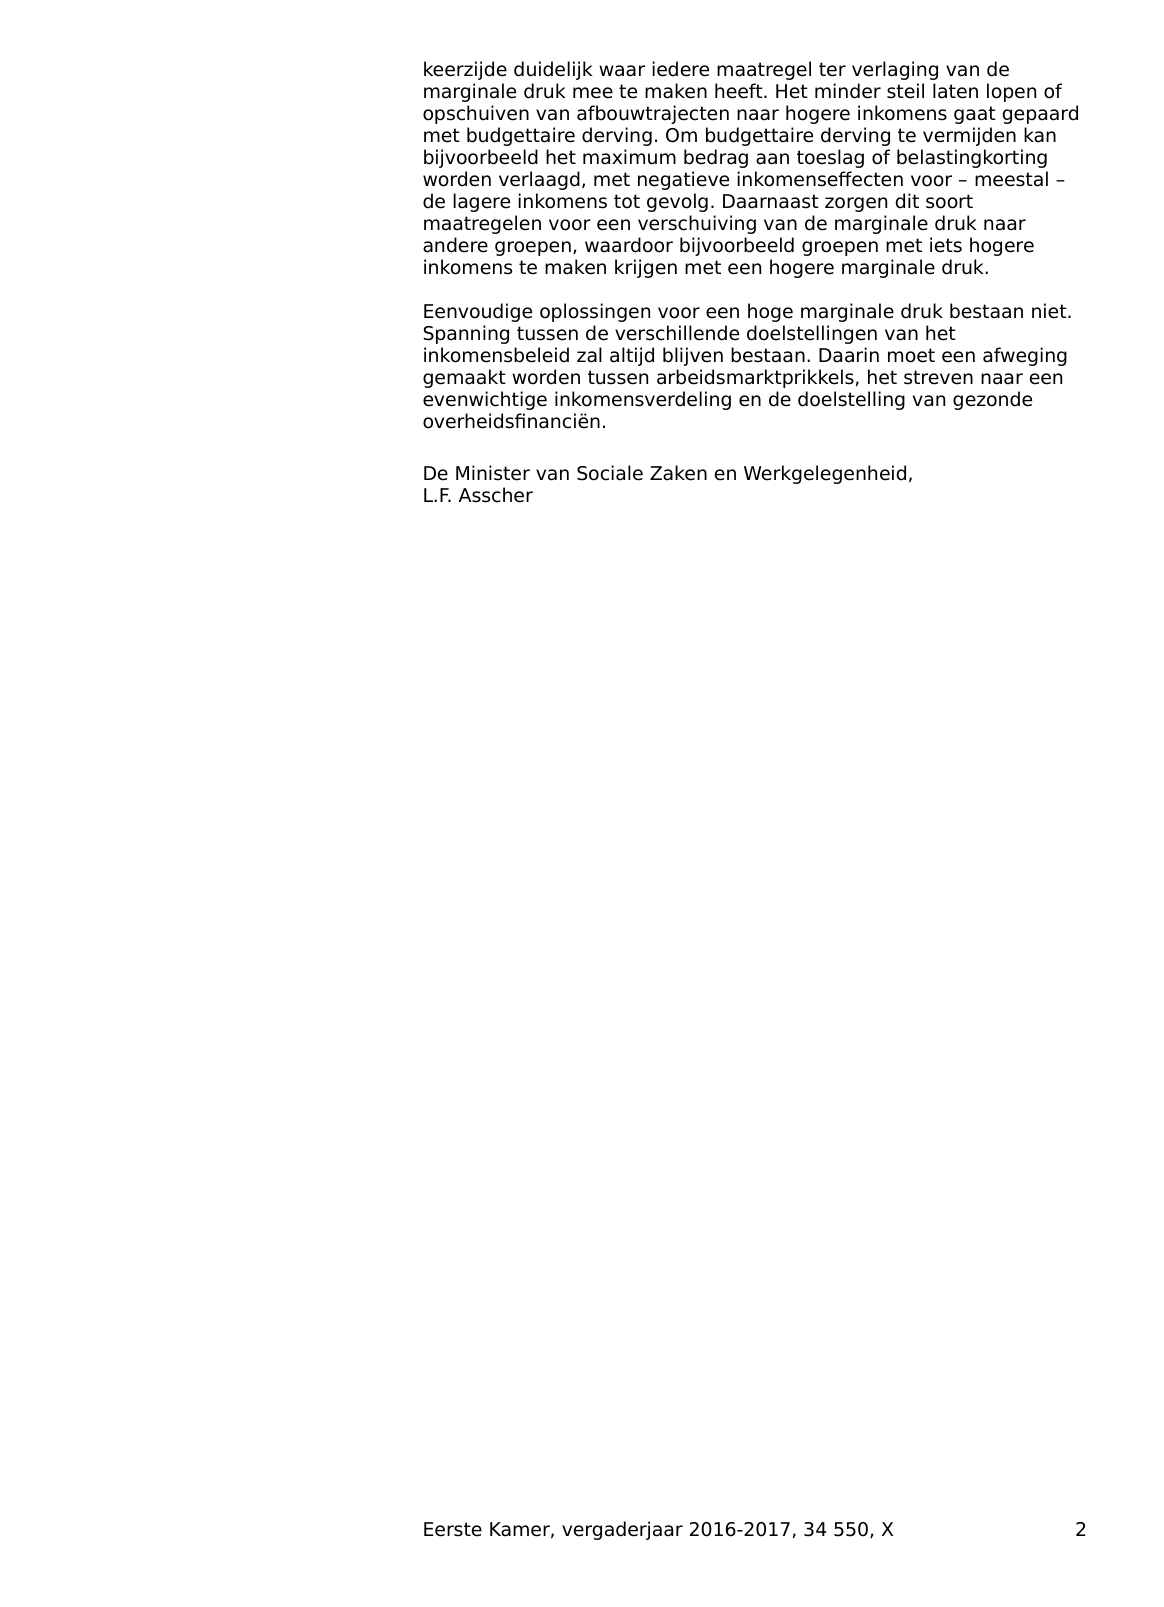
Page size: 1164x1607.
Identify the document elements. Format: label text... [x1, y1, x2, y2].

text Eenvoudige oplossingen voor een hoge marginale druk bestaan niet. Spanning tussen de verschillende doelstellingen van het inkomensbeleid zal altijd blijven bestaan. Daarin moet een afweging gemaakt worden tussen arbeidsmarktprikkels, het streven naar een evenwichtige inkomensverdeling en de doelstelling van gezonde overheidsfinanciën. [422, 301, 1087, 433]
text De Minister van Sociale Zaken en Werkgelegenheid, L.F. Asscher [422, 463, 1087, 507]
text keerzijde duidelijk waar iedere maatregel ter verlaging van de marginale druk mee te maken heeft. Het minder steil laten lopen of opschuiven van afbouwtrajecten naar hogere inkomens gaat gepaard met budgettaire derving. Om budgettaire derving te vermijden kan bijvoorbeeld het maximum bedrag aan toeslag of belastingkorting worden verlaagd, met negatieve inkomenseffecten voor – meestal – de lagere inkomens tot gevolg. Daarnaast zorgen dit soort maatregelen voor een verschuiving van de marginale druk naar andere groepen, waardoor bijvoorbeeld groepen met iets hogere inkomens te maken krijgen met een hogere marginale druk. [422, 59, 1087, 279]
